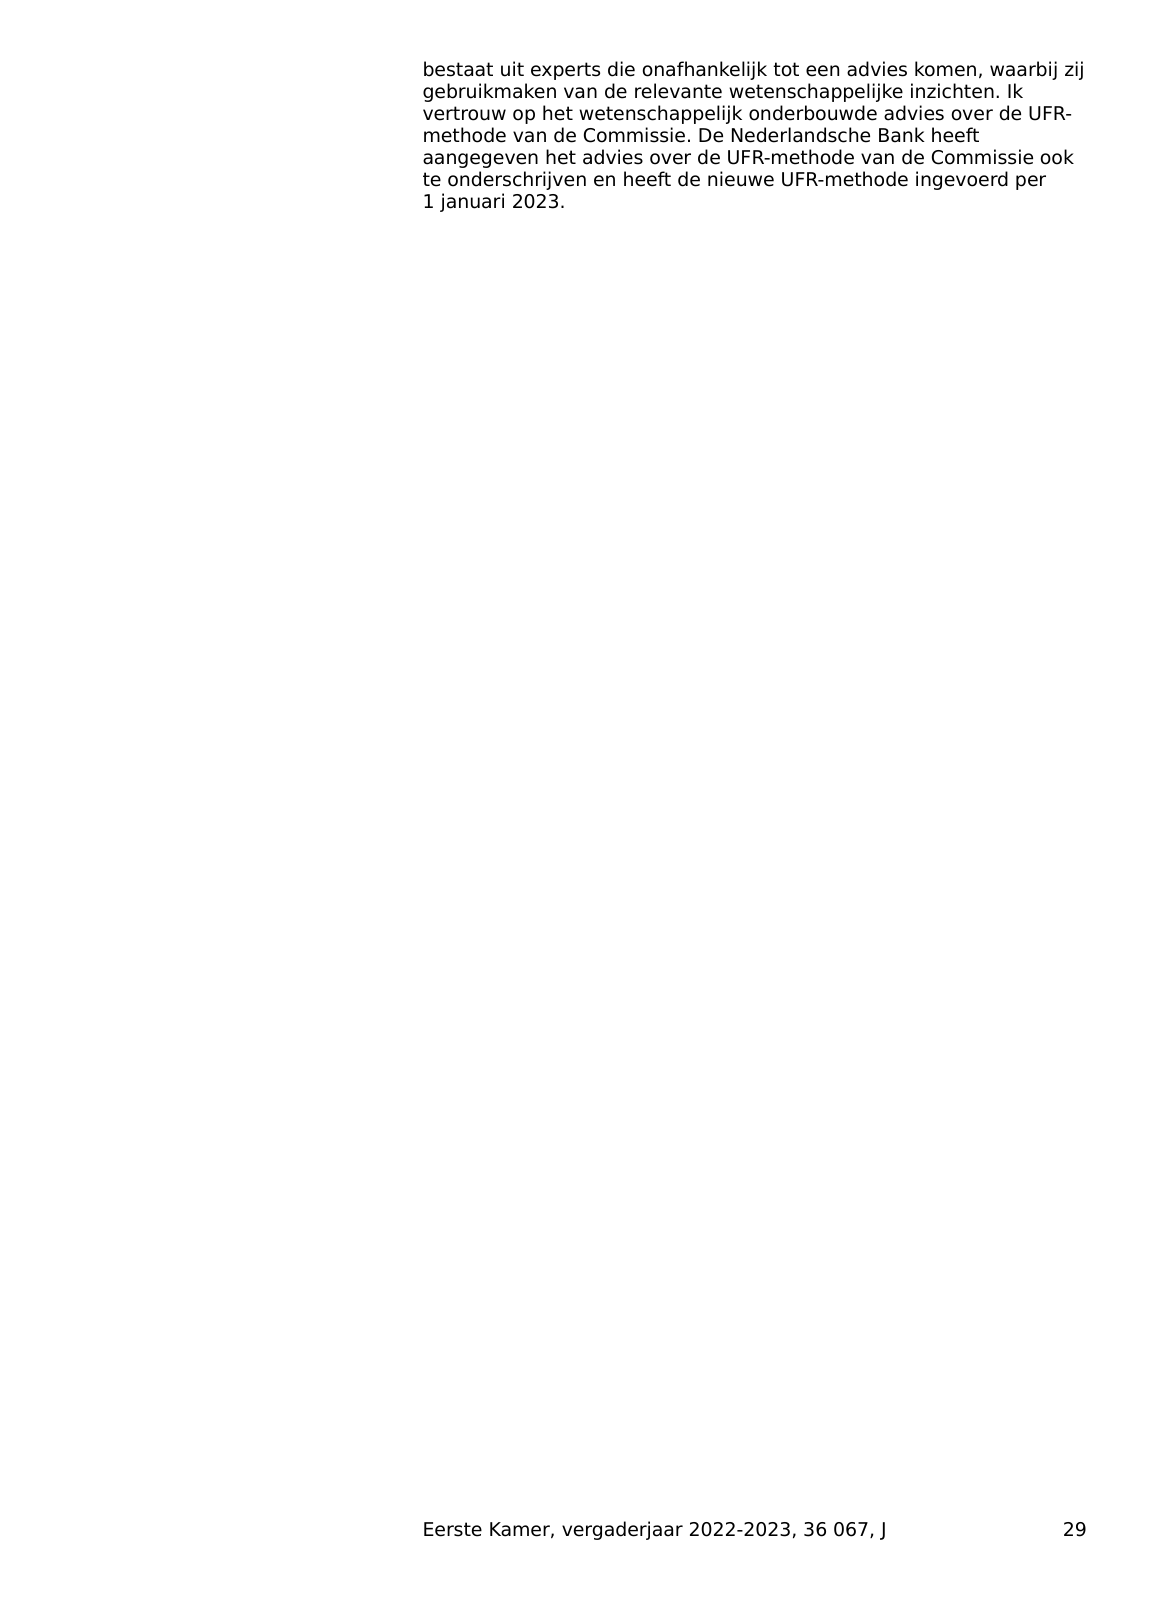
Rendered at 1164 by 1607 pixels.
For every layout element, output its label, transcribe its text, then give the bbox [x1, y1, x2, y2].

text bestaat uit experts die onafhankelijk tot een advies komen, waarbij zij gebruikmaken van de relevante wetenschappelijke inzichten. Ik vertrouw op het wetenschappelijk onderbouwde advies over de UFR-methode van de Commissie. De Nederlandsche Bank heeft aangegeven het advies over de UFR-methode van de Commissie ook te onderschrijven en heeft de nieuwe UFR-methode ingevoerd per 1 januari 2023. [422, 59, 1087, 213]
